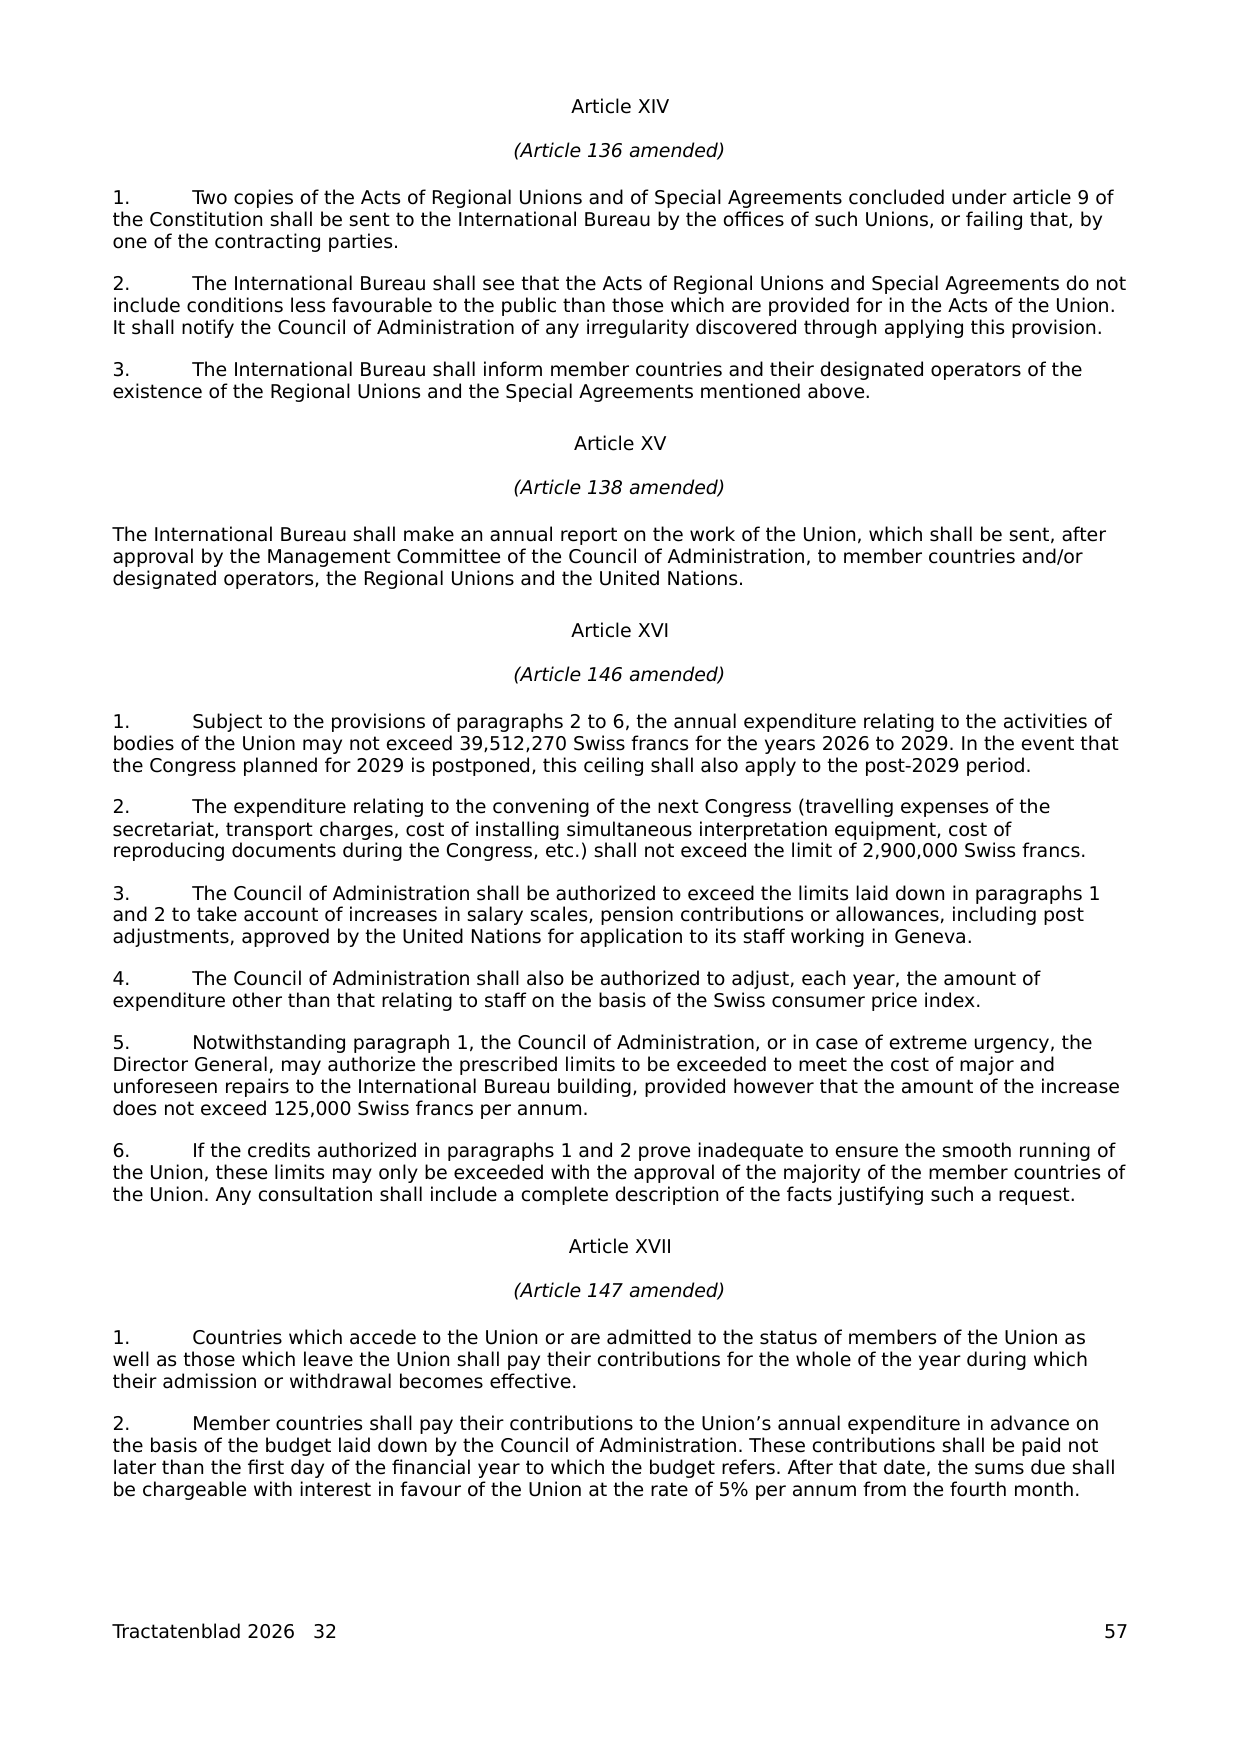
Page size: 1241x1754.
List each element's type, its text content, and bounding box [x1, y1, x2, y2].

text 1. Subject to the provisions of paragraphs 2 to 6, the annual expenditure relating to the activities of bodies of the Union may not exceed 39,512,270 Swiss francs for the years 2026 to 2029. In the event that the Congress planned for 2029 is postponed, this ceiling shall also apply to the post-2029 period. [112, 711, 1128, 776]
text 3. The International Bureau shall inform member countries and their designated operators of the existence of the Regional Unions and the Special Agreements mentioned above. [112, 359, 1128, 403]
subtitle Article XVII (Article 147 amended) [112, 1236, 1128, 1302]
text 3. The Council of Administration shall be authorized to exceed the limits laid down in paragraphs 1 and 2 to take account of increases in salary scales, pension contributions or allowances, including post adjustments, approved by the United Nations for application to its staff working in Geneva. [112, 882, 1128, 948]
subtitle Article XIV (Article 136 amended) [112, 96, 1128, 162]
text 1. Countries which accede to the Union or are admitted to the status of members of the Union as well as those which leave the Union shall pay their contributions for the whole of the year during which their admission or withdrawal becomes effective. [112, 1327, 1128, 1393]
subtitle Article XV (Article 138 amended) [112, 433, 1128, 499]
text 5. Notwithstanding paragraph 1, the Council of Administration, or in case of extreme urgency, the Director General, may authorize the prescribed limits to be exceeded to meet the cost of major and unforeseen repairs to the International Bureau building, provided however that the amount of the increase does not exceed 125,000 Swiss francs per annum. [112, 1032, 1128, 1120]
text 1. Two copies of the Acts of Regional Unions and of Special Agreements concluded under article 9 of the Constitution shall be sent to the International Bureau by the offices of such Unions, or failing that, by one of the contracting parties. [112, 187, 1128, 253]
text The International Bureau shall make an annual report on the work of the Union, which shall be sent, after approval by the Management Committee of the Council of Administration, to member countries and/or designated operators, the Regional Unions and the United Nations. [112, 524, 1128, 589]
text 4. The Council of Administration shall also be authorized to adjust, each year, the amount of expenditure other than that relating to staff on the basis of the Swiss consumer price index. [112, 968, 1128, 1012]
text 2. The expenditure relating to the convening of the next Congress (travelling expenses of the secretariat, transport charges, cost of installing simultaneous interpretation equipment, cost of reproducing documents during the Congress, etc.) shall not exceed the limit of 2,900,000 Swiss francs. [112, 796, 1128, 862]
text 2. Member countries shall pay their contributions to the Union’s annual expenditure in advance on the basis of the budget laid down by the Council of Administration. These contributions shall be paid not later than the first day of the financial year to which the budget refers. After that date, the sums due shall be chargeable with interest in favour of the Union at the rate of 5% per annum from the fourth month. [112, 1413, 1128, 1501]
text 6. If the credits authorized in paragraphs 1 and 2 prove inadequate to ensure the smooth running of the Union, these limits may only be exceeded with the approval of the majority of the member countries of the Union. Any consultation shall include a complete description of the facts justifying such a request. [112, 1140, 1128, 1206]
text 2. The International Bureau shall see that the Acts of Regional Unions and Special Agreements do not include conditions less favourable to the public than those which are provided for in the Acts of the Union. It shall notify the Council of Administration of any irregularity discovered through applying this provision. [112, 273, 1128, 339]
subtitle Article XVI (Article 146 amended) [112, 619, 1128, 686]
